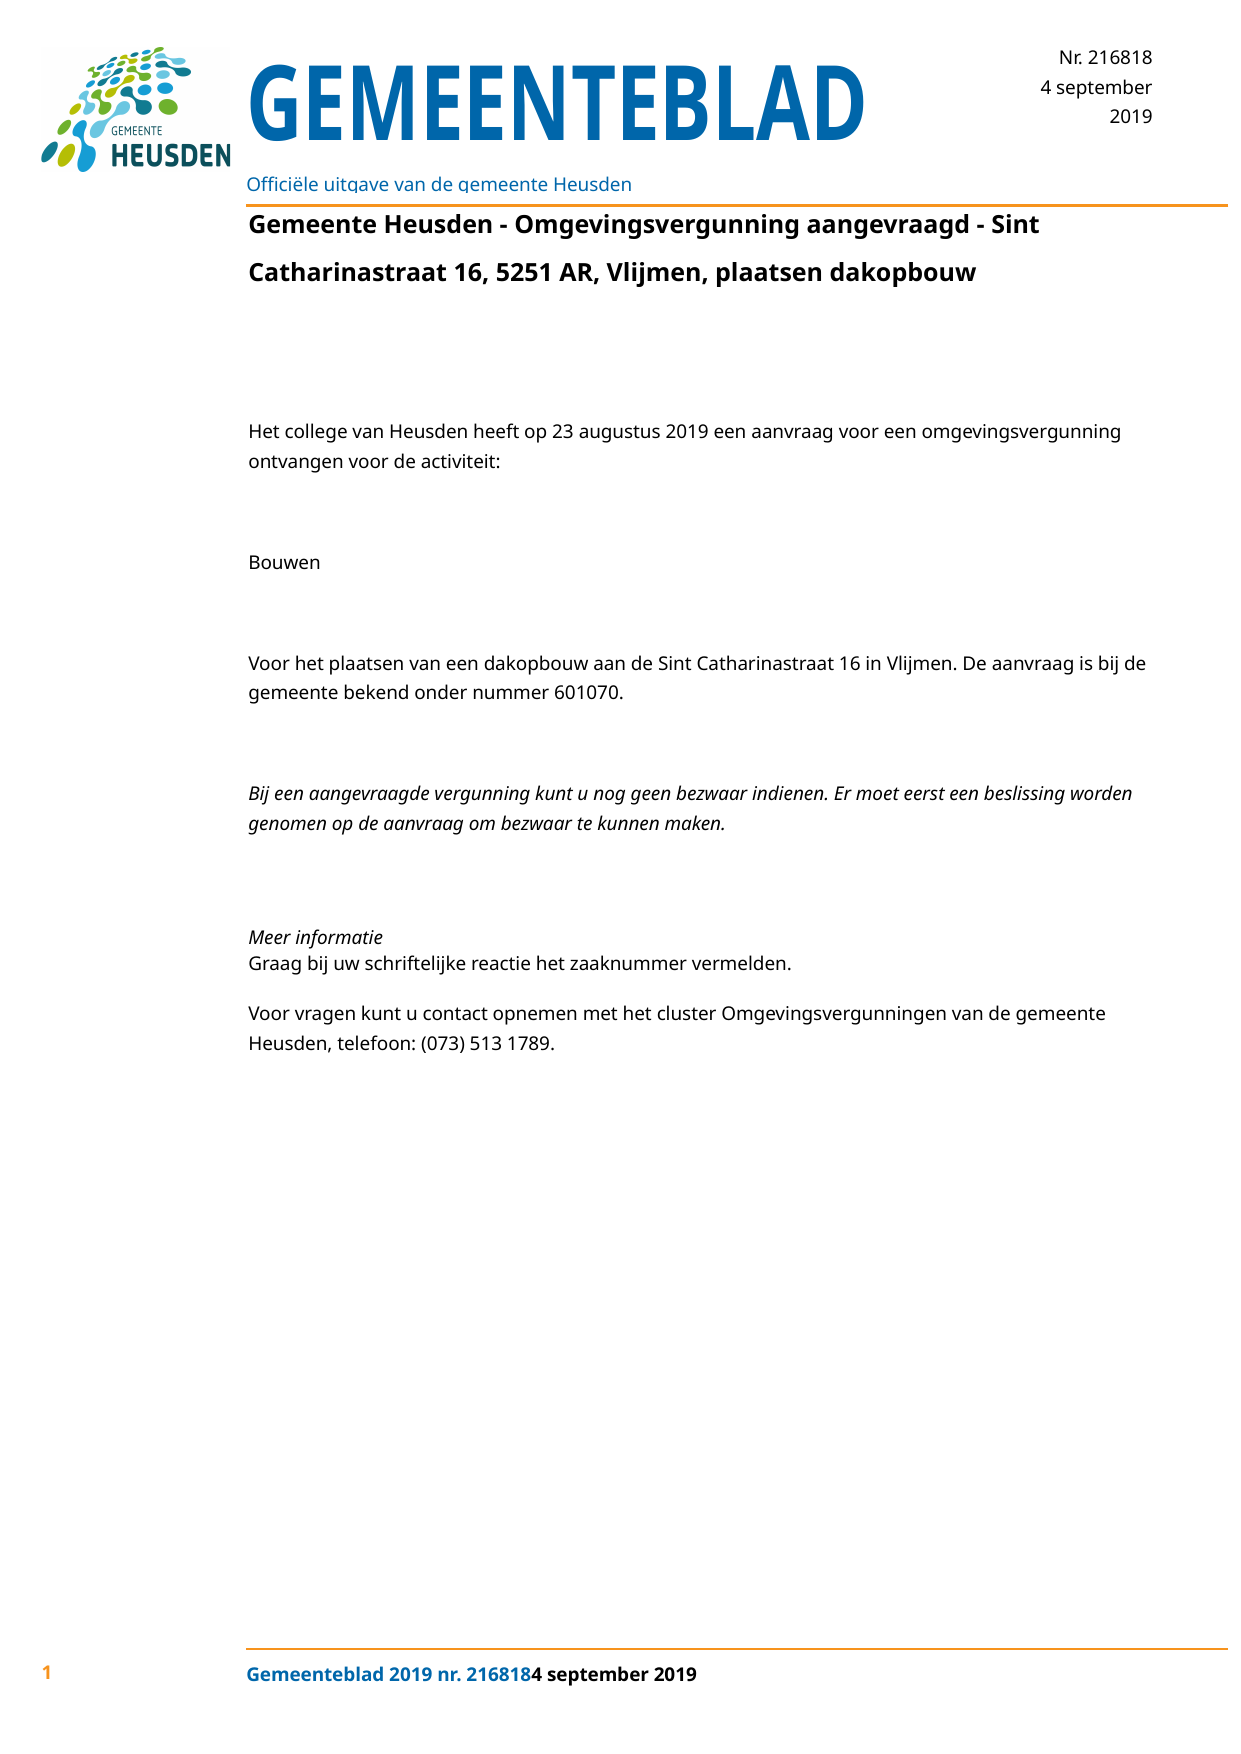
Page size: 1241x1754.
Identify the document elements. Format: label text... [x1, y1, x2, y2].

text Bouwen [248, 549, 1152, 575]
text Het college van Heusden heeft op 23 augustus 2019 een aanvraag voor een omgevingsvergunning ontvangen voor de activiteit: [248, 419, 1152, 474]
text Gemeente Heusden - Omgevingsvergunning aangevraagd - Sint Catharinastraat 16, 5251 AR, Vlijmen, plaatsen dakopbouw [248, 207, 1152, 288]
text Meer informatie [248, 924, 1152, 950]
picture [41, 47, 231, 172]
text Graag bij uw schriftelijke reactie het zaaknummer vermelden. [248, 950, 1152, 976]
text Voor vragen kunt u contact opnemen met het cluster Omgevingsvergunningen van de gemeente Heusden, telefoon: (073) 513 1789. [248, 1001, 1152, 1056]
text Bij een aangevraagde vergunning kunt u nog geen bezwaar indienen. Er moet eerst een beslissing worden genomen op de aanvraag om bezwaar te kunnen maken. [248, 780, 1152, 836]
text Voor het plaatsen van een dakopbouw aan de Sint Catharinastraat 16 in Vlijmen. De aanvraag is bij de gemeente bekend onder nummer 601070. [248, 650, 1152, 705]
